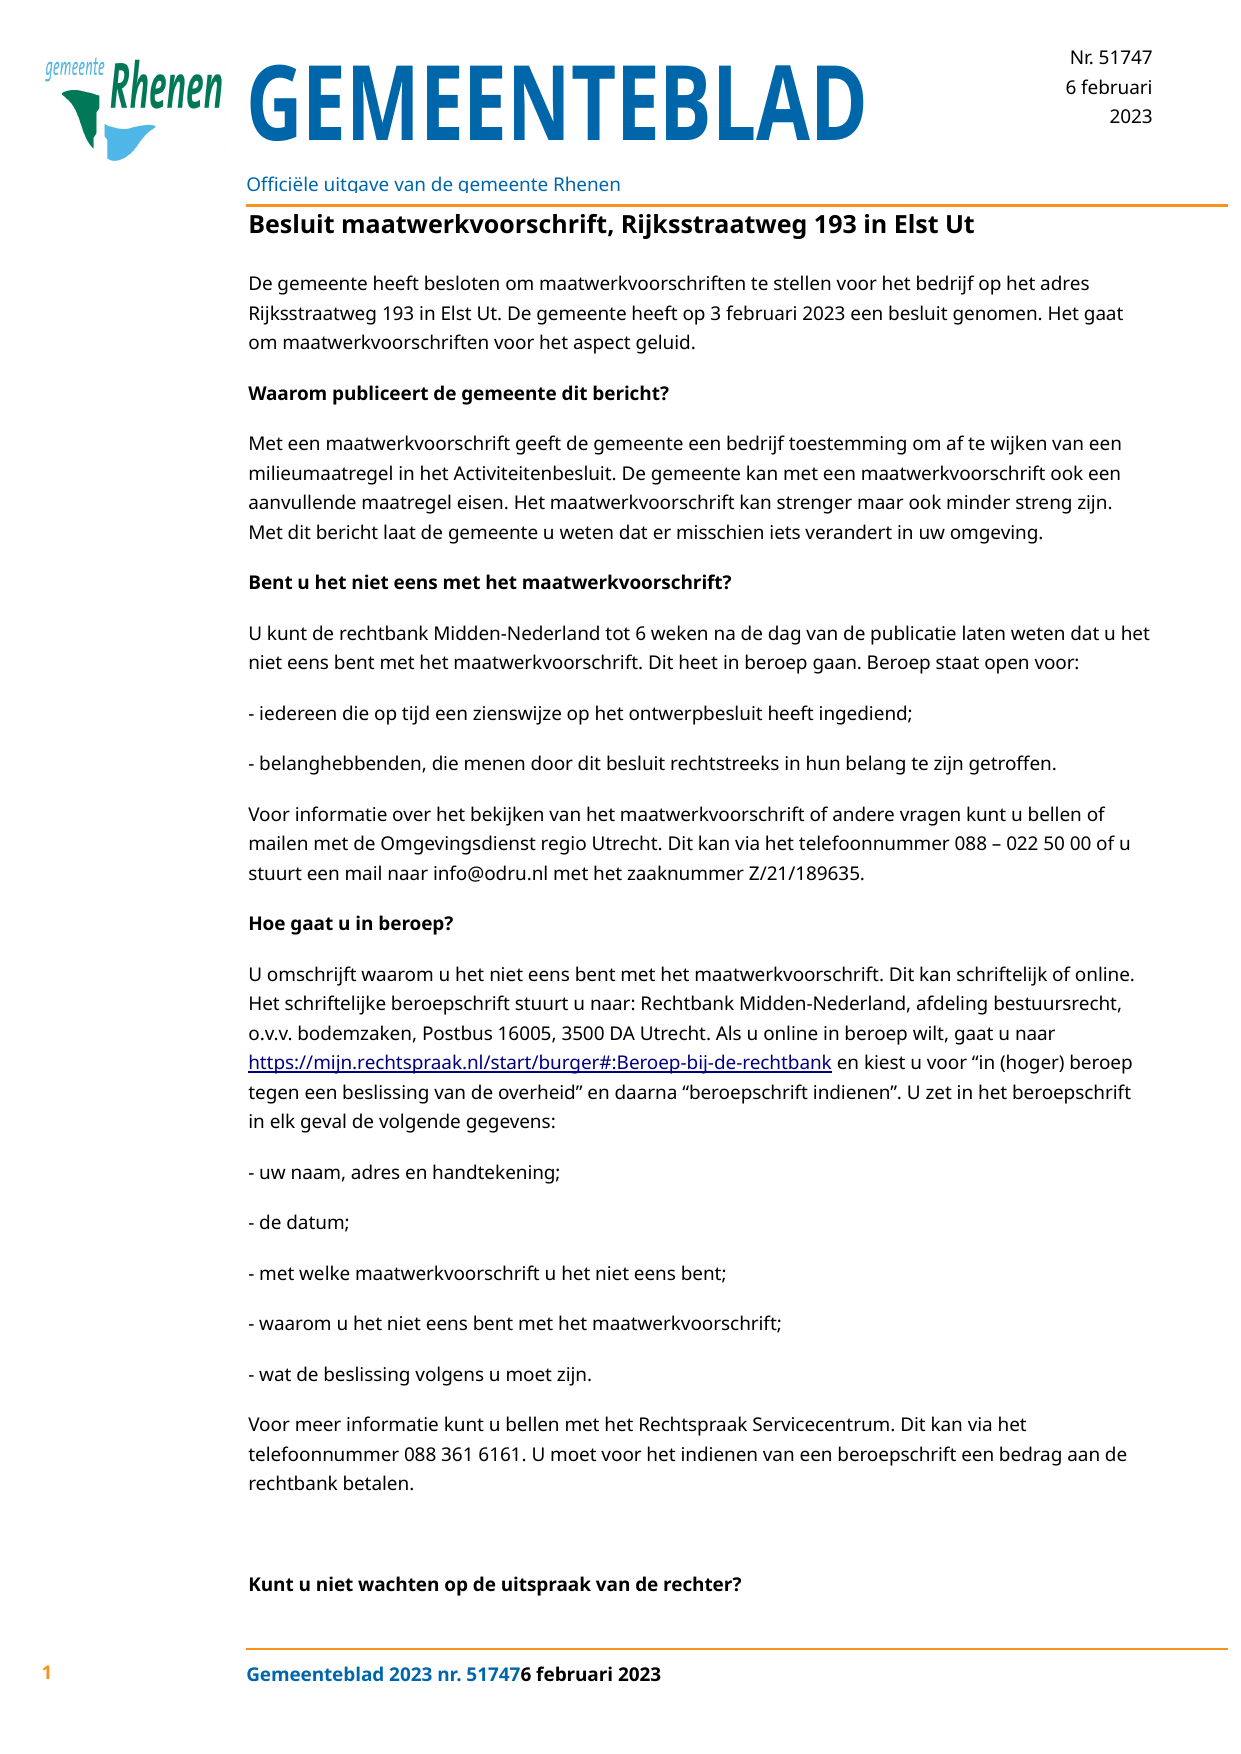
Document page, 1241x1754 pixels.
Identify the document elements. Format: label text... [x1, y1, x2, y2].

text Hoe gaat u in beroep? [248, 910, 1152, 936]
text Besluit maatwerkvoorschrift, Rijksstraatweg 193 in Elst Ut [248, 207, 1152, 241]
picture [41, 47, 231, 172]
text U kunt de rechtbank Midden-Nederland tot 6 weken na de dag van de publicatie laten weten dat u het niet eens bent met het maatwerkvoorschrift. Dit heet in beroep gaan. Beroep staat open voor: [248, 620, 1152, 675]
text De gemeente heeft besloten om maatwerkvoorschriften te stellen voor het bedrijf op het adres Rijksstraatweg 193 in Elst Ut. De gemeente heeft op 3 februari 2023 een besluit genomen. Het gaat om maatwerkvoorschriften voor het aspect geluid. [248, 270, 1152, 355]
text Voor meer informatie kunt u bellen met het Rechtspraak Servicecentrum. Dit kan via het telefoonnummer 088 361 6161. U moet voor het indienen van een beroepschrift een bedrag aan de rechtbank betalen. [248, 1411, 1152, 1496]
text Voor informatie over het bekijken van het maatwerkvoorschrift of andere vragen kunt u bellen of mailen met de Omgevingsdienst regio Utrecht. Dit kan via het telefoonnummer 088 – 022 50 00 of u stuurt een mail naar info@odru.nl met het zaaknummer Z/21/189635. [248, 801, 1152, 886]
text U omschrijft waarom u het niet eens bent met het maatwerkvoorschrift. Dit kan schriftelijk of online. Het schriftelijke beroepschrift stuurt u naar: Rechtbank Midden-Nederland, afdeling bestuursrecht, o.v.v. bodemzaken, Postbus 16005, 3500 DA Utrecht. Als u online in beroep wilt, gaat u naar https://mijn.rechtspraak.nl/start/burger#:Beroep-bij-de-rechtbank en kiest u voor “in (hoger) beroep tegen een beslissing van de overheid” en daarna “beroepschrift indienen”. U zet in het beroepschrift in elk geval de volgende gegevens: [248, 961, 1152, 1134]
text - de datum; [248, 1209, 1152, 1235]
text - wat de beslissing volgens u moet zijn. [248, 1361, 1152, 1386]
text - iedereen die op tijd een zienswijze op het ontwerpbesluit heeft ingediend; [248, 700, 1152, 726]
text Bent u het niet eens met het maatwerkvoorschrift? [248, 569, 1152, 595]
text - belanghebbenden, die menen door dit besluit rechtstreeks in hun belang te zijn getroffen. [248, 750, 1152, 776]
text Kunt u niet wachten op de uitspraak van de rechter? [248, 1571, 1152, 1597]
text - waarom u het niet eens bent met het maatwerkvoorschrift; [248, 1310, 1152, 1336]
text - met welke maatwerkvoorschrift u het niet eens bent; [248, 1260, 1152, 1286]
text Waarom publiceert de gemeente dit bericht? [248, 380, 1152, 406]
text Met een maatwerkvoorschrift geeft de gemeente een bedrijf toestemming om af te wijken van een milieumaatregel in het Activiteitenbesluit. De gemeente kan met een maatwerkvoorschrift ook een aanvullende maatregel eisen. Het maatwerkvoorschrift kan strenger maar ook minder streng zijn. Met dit bericht laat de gemeente u weten dat er misschien iets verandert in uw omgeving. [248, 430, 1152, 545]
text - uw naam, adres en handtekening; [248, 1159, 1152, 1185]
